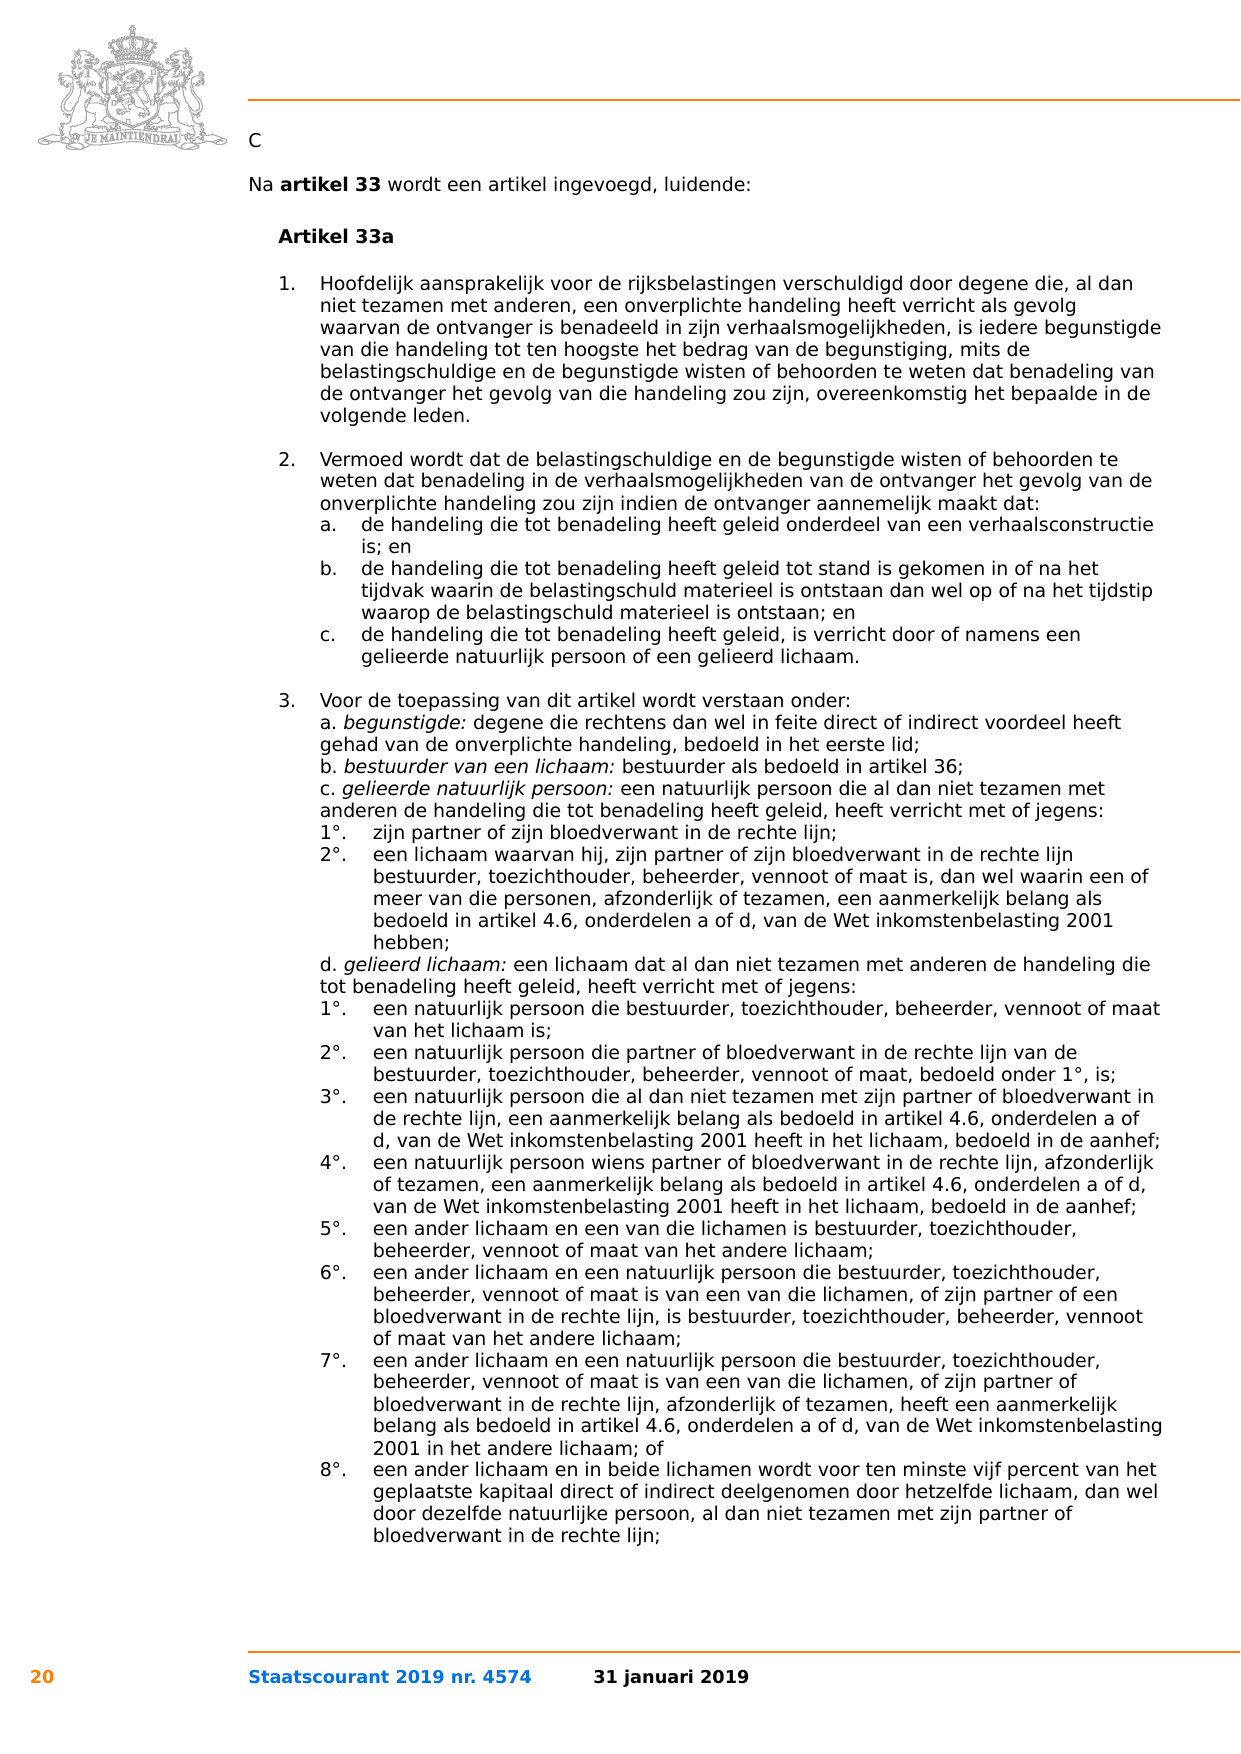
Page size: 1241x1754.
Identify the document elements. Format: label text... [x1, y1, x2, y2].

text C [248, 130, 1163, 152]
text 3. Voor de toepassing van dit artikel wordt verstaan onder: [278, 690, 1163, 712]
text b. de handeling die tot benadeling heeft geleid tot stand is gekomen in of na het tijdvak waarin de belastingschuld materieel is ontstaan dan wel op of na het tijdstip waarop de belastingschuld materieel is ontstaan; en [319, 558, 1163, 624]
subtitle Artikel 33a [278, 226, 1163, 248]
text 2°. een natuurlijk persoon die partner of bloedverwant in de rechte lijn van de bestuurder, toezichthouder, beheerder, vennoot of maat, bedoeld onder 1°, is; [319, 1042, 1163, 1086]
text 8°. een ander lichaam en in beide lichamen wordt voor ten minste vijf percent van het geplaatste kapitaal direct of indirect deelgenomen door hetzelfde lichaam, dan wel door dezelfde natuurlijke persoon, al dan niet tezamen met zijn partner of bloedverwant in de rechte lijn; [319, 1459, 1163, 1547]
text 3°. een natuurlijk persoon die al dan niet tezamen met zijn partner of bloedverwant in de rechte lijn, een aanmerkelijk belang als bedoeld in artikel 4.6, onderdelen a of d, van de Wet inkomstenbelasting 2001 heeft in het lichaam, bedoeld in de aanhef; [319, 1086, 1163, 1152]
text a. de handeling die tot benadeling heeft geleid onderdeel van een verhaalsconstructie is; en [319, 514, 1163, 558]
text 1°. zijn partner of zijn bloedverwant in de rechte lijn; [319, 822, 1163, 844]
text c. de handeling die tot benadeling heeft geleid, is verricht door of namens een gelieerde natuurlijk persoon of een gelieerd lichaam. [319, 624, 1163, 668]
text 6°. een ander lichaam en een natuurlijk persoon die bestuurder, toezichthouder, beheerder, vennoot of maat is van een van die lichamen, of zijn partner of een bloedverwant in de rechte lijn, is bestuurder, toezichthouder, beheerder, vennoot of maat van het andere lichaam; [319, 1262, 1163, 1349]
text Na artikel 33 wordt een artikel ingevoegd, luidende: [248, 174, 1163, 196]
text c. gelieerde natuurlijk persoon: een natuurlijk persoon die al dan niet tezamen met anderen de handeling die tot benadeling heeft geleid, heeft verricht met of jegens: [319, 778, 1163, 822]
picture [38, 25, 227, 150]
text 4°. een natuurlijk persoon wiens partner of bloedverwant in de rechte lijn, afzonderlijk of tezamen, een aanmerkelijk belang als bedoeld in artikel 4.6, onderdelen a of d, van de Wet inkomstenbelasting 2001 heeft in het lichaam, bedoeld in de aanhef; [319, 1152, 1163, 1218]
text 7°. een ander lichaam en een natuurlijk persoon die bestuurder, toezichthouder, beheerder, vennoot of maat is van een van die lichamen, of zijn partner of bloedverwant in de rechte lijn, afzonderlijk of tezamen, heeft een aanmerkelijk belang als bedoeld in artikel 4.6, onderdelen a of d, van de Wet inkomstenbelasting 2001 in het andere lichaam; of [319, 1349, 1163, 1459]
text a. begunstigde: degene die rechtens dan wel in feite direct of indirect voordeel heeft gehad van de onverplichte handeling, bedoeld in het eerste lid; [319, 712, 1163, 756]
text 2°. een lichaam waarvan hij, zijn partner of zijn bloedverwant in de rechte lijn bestuurder, toezichthouder, beheerder, vennoot of maat is, dan wel waarin een of meer van die personen, afzonderlijk of tezamen, een aanmerkelijk belang als bedoeld in artikel 4.6, onderdelen a of d, van de Wet inkomstenbelasting 2001 hebben; [319, 844, 1163, 954]
text d. gelieerd lichaam: een lichaam dat al dan niet tezamen met anderen de handeling die tot benadeling heeft geleid, heeft verricht met of jegens: [319, 954, 1163, 998]
text 1. Hoofdelijk aansprakelijk voor de rijksbelastingen verschuldigd door degene die, al dan niet tezamen met anderen, een onverplichte handeling heeft verricht als gevolg waarvan de ontvanger is benadeeld in zijn verhaalsmogelijkheden, is iedere begunstigde van die handeling tot ten hoogste het bedrag van de begunstiging, mits de belastingschuldige en de begunstigde wisten of behoorden te weten dat benadeling van de ontvanger het gevolg van die handeling zou zijn, overeenkomstig het bepaalde in de volgende leden. [278, 273, 1163, 427]
text 5°. een ander lichaam en een van die lichamen is bestuurder, toezichthouder, beheerder, vennoot of maat van het andere lichaam; [319, 1218, 1163, 1262]
text 1°. een natuurlijk persoon die bestuurder, toezichthouder, beheerder, vennoot of maat van het lichaam is; [319, 998, 1163, 1042]
text 2. Vermoed wordt dat de belastingschuldige en de begunstigde wisten of behoorden te weten dat benadeling in de verhaalsmogelijkheden van de ontvanger het gevolg van de onverplichte handeling zou zijn indien de ontvanger aannemelijk maakt dat: [278, 448, 1163, 514]
text b. bestuurder van een lichaam: bestuurder als bedoeld in artikel 36; [319, 756, 1163, 778]
